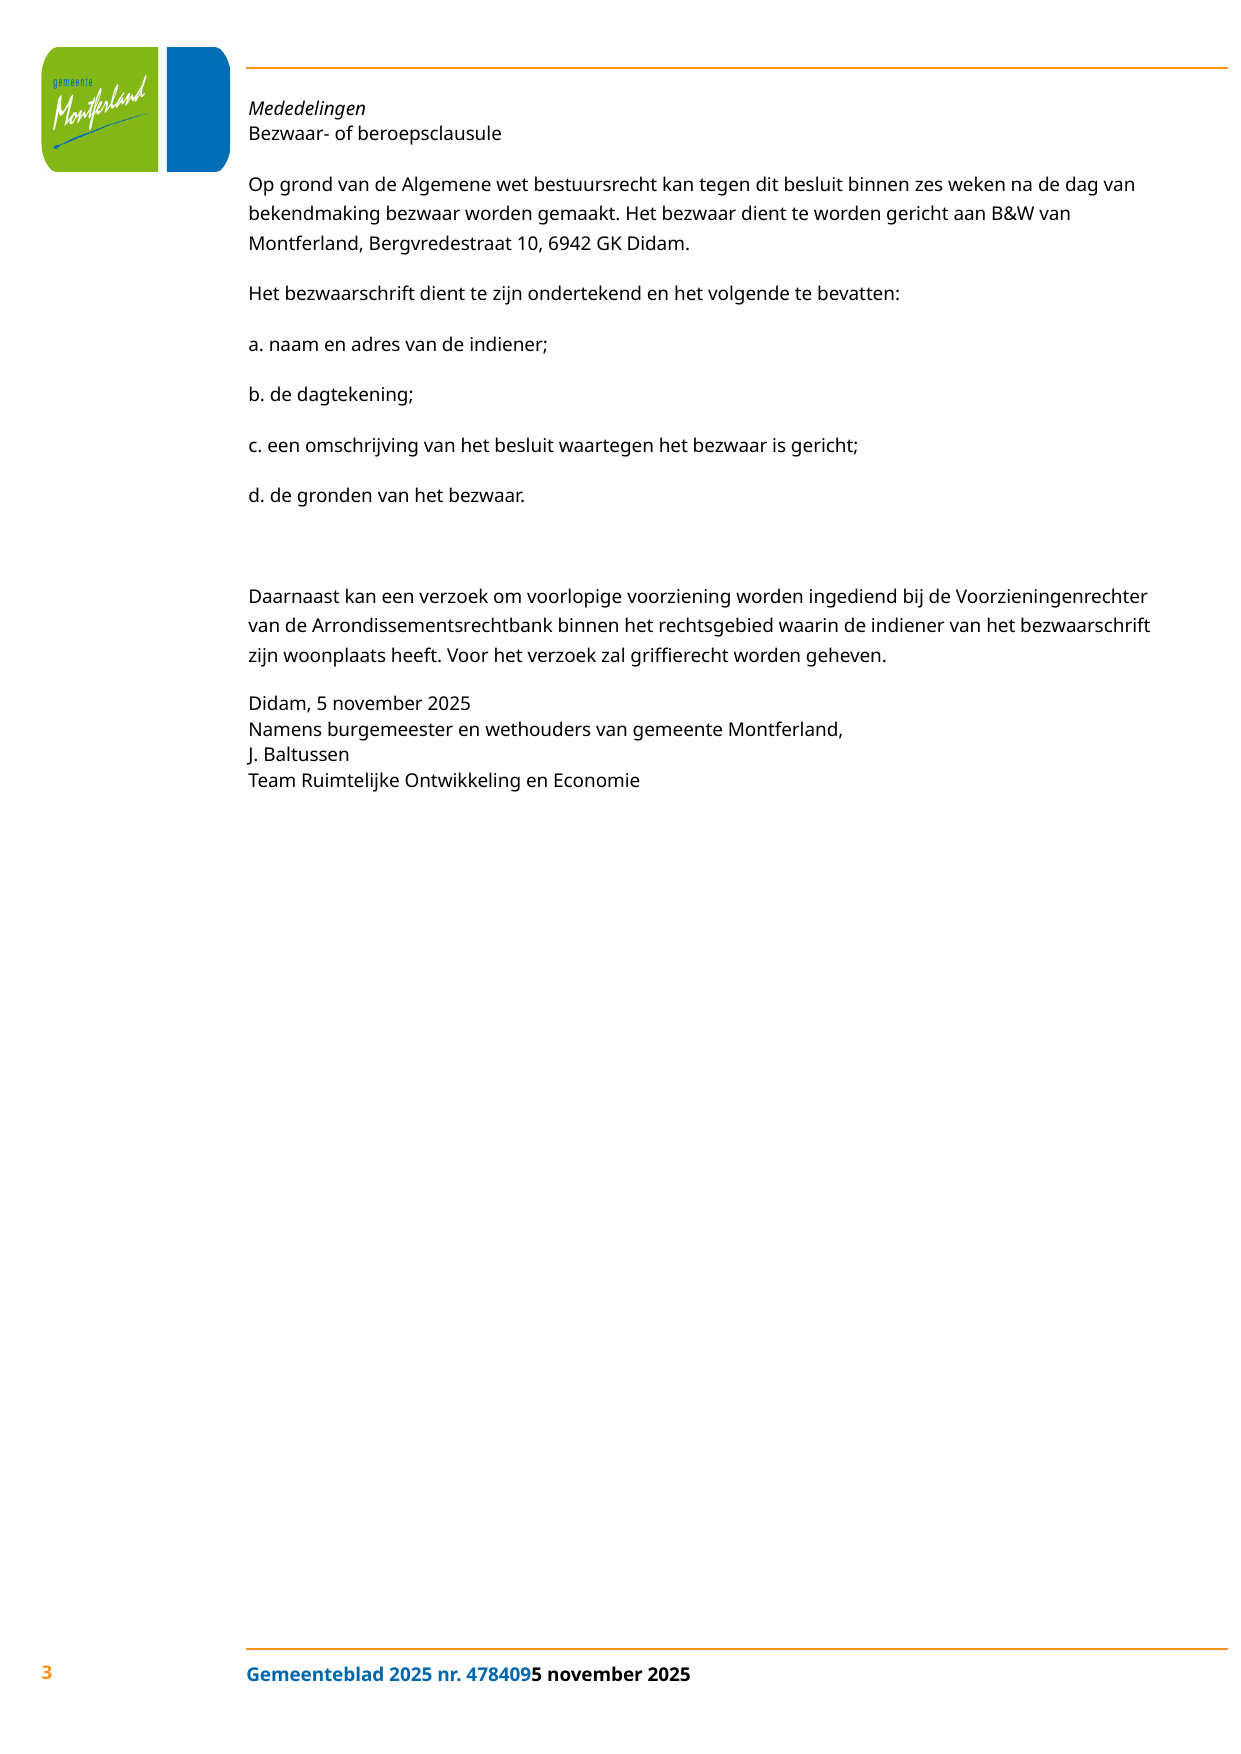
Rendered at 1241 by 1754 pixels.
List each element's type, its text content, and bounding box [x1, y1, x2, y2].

text Op grond van de Algemene wet bestuursrecht kan tegen dit besluit binnen zes weken na de dag van bekendmaking bezwaar worden gemaakt. Het bezwaar dient te worden gericht aan B&W van Montferland, Bergvredestraat 10, 6942 GK Didam. [248, 171, 1152, 256]
picture [41, 47, 231, 172]
text b. de dagtekening; [248, 381, 1152, 407]
text J. Baltussen [248, 741, 1152, 767]
text a. naam en adres van de indiener; [248, 331, 1152, 357]
text d. de gronden van het bezwaar. [248, 482, 1152, 508]
text Namens burgemeester en wethouders van gemeente Montferland, [248, 716, 1152, 741]
text Mededelingen [248, 95, 1152, 121]
text Bezwaar- of beroepsclausule [248, 121, 1152, 146]
text Didam, 5 november 2025 [248, 690, 1152, 716]
text c. een omschrijving van het besluit waartegen het bezwaar is gericht; [248, 432, 1152, 457]
text Daarnaast kan een verzoek om voorlopige voorziening worden ingediend bij de Voorzieningenrechter van de Arrondissementsrechtbank binnen het rechtsgebied waarin de indiener van het bezwaarschrift zijn woonplaats heeft. Voor het verzoek zal griffierecht worden geheven. [248, 583, 1152, 668]
text Team Ruimtelijke Ontwikkeling en Economie [248, 767, 1152, 793]
text Het bezwaarschrift dient te zijn ondertekend en het volgende te bevatten: [248, 281, 1152, 306]
